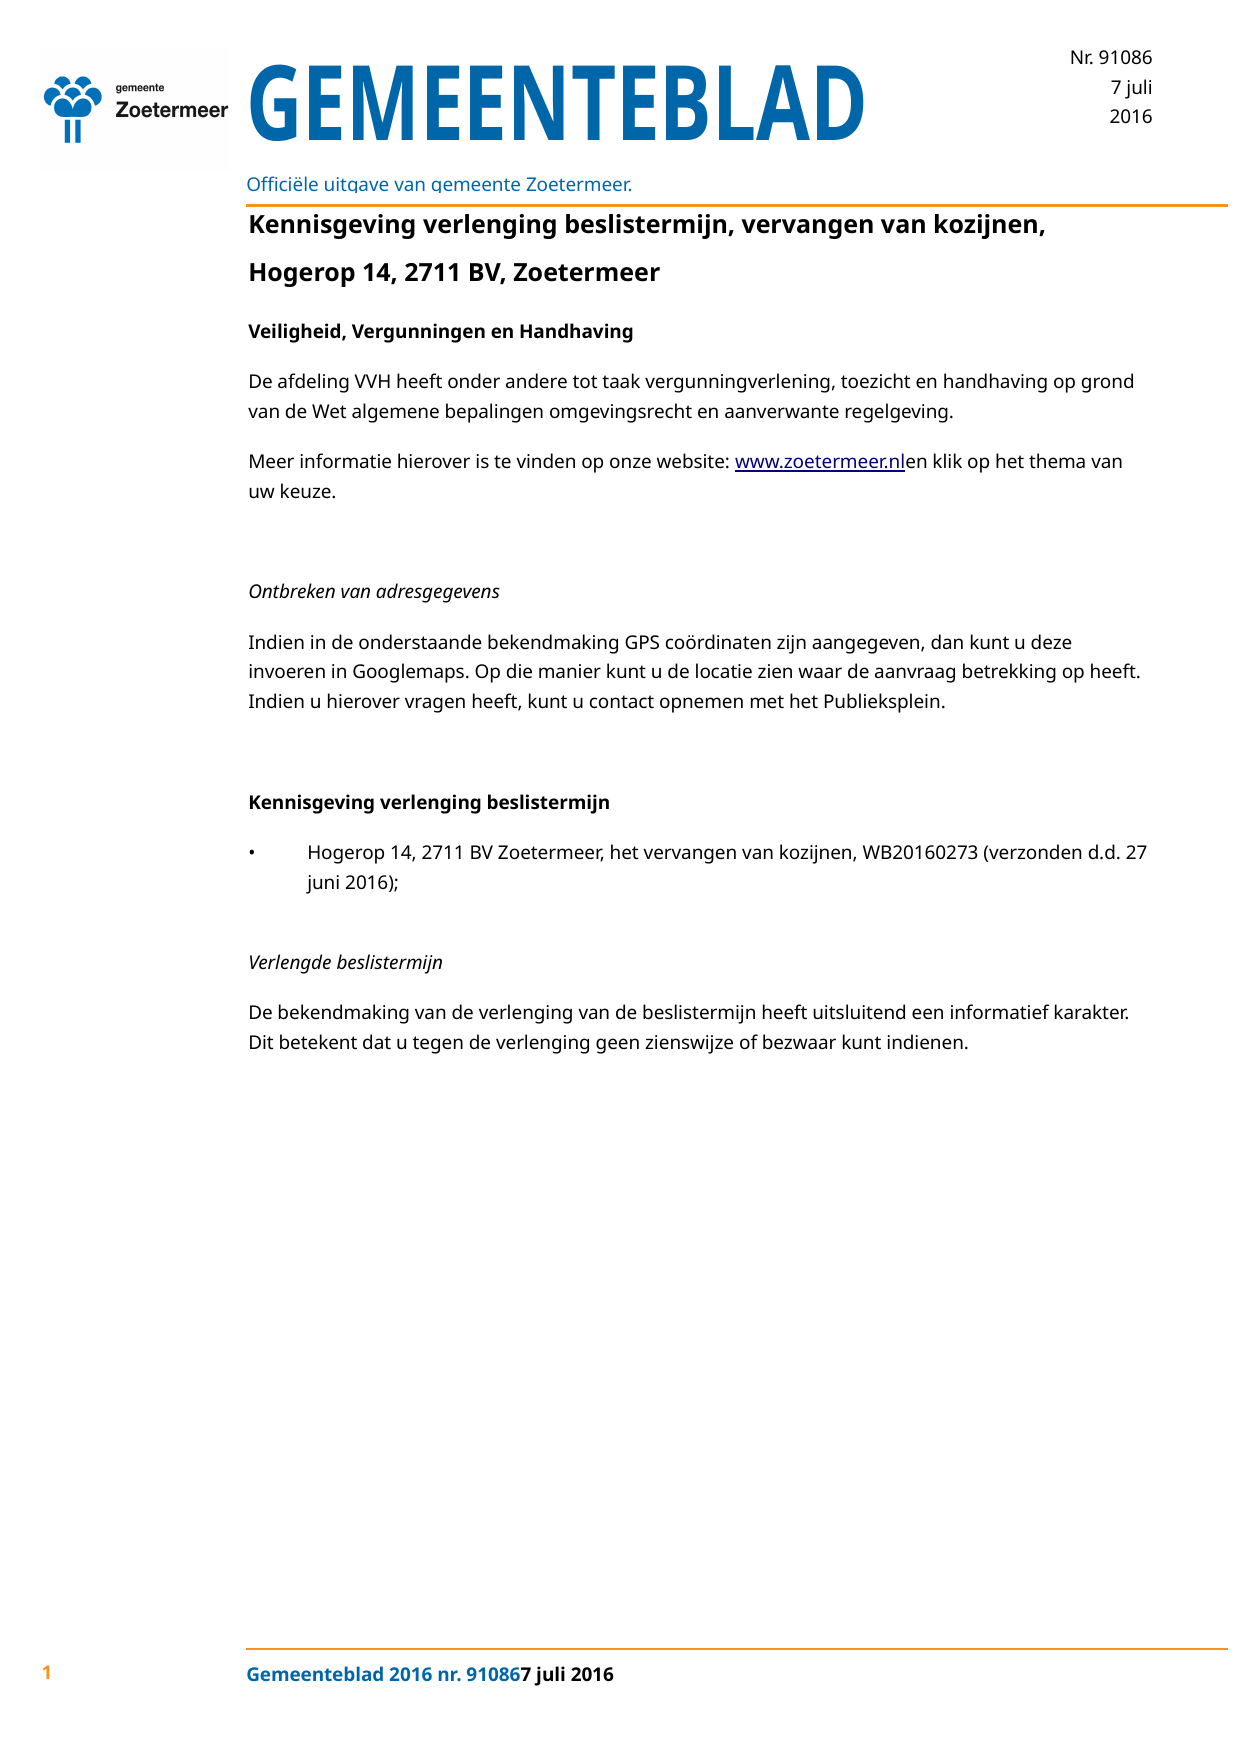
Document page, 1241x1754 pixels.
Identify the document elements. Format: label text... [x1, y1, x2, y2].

text Indien in de onderstaande bekendmaking GPS coördinaten zijn aangegeven, dan kunt u deze invoeren in Googlemaps. Op die manier kunt u de locatie zien waar de aanvraag betrekking op heeft. Indien u hierover vragen heeft, kunt u contact opnemen met het Publieksplein. [248, 629, 1152, 714]
picture [41, 47, 231, 172]
text Meer informatie hierover is te vinden op onze website: www.zoetermeer.nlen klik op het thema van uw keuze. [248, 448, 1152, 504]
text De afdeling VVH heeft onder andere tot taak vergunningverlening, toezicht en handhaving op grond van de Wet algemene bepalingen omgevingsrecht en aanverwante regelgeving. [248, 368, 1152, 424]
text Kennisgeving verlenging beslistermijn, vervangen van kozijnen, Hogerop 14, 2711 BV, Zoetermeer [248, 207, 1152, 288]
text De bekendmaking van de verlenging van de beslistermijn heeft uitsluitend een informatief karakter. Dit betekent dat u tegen de verlenging geen zienswijze of bezwaar kunt indienen. [248, 999, 1152, 1055]
text Veiligheid, Vergunningen en Handhaving [248, 318, 1152, 344]
text Verlengde beslistermijn [248, 949, 1152, 975]
text Ontbreken van adresgegevens [248, 579, 1152, 604]
text Kennisgeving verlenging beslistermijn [248, 789, 1152, 815]
list Hogerop 14, 2711 BV Zoetermeer, het vervangen van kozijnen, WB20160273 (verzonden d.d. 27 juni 2016); [248, 839, 1152, 895]
